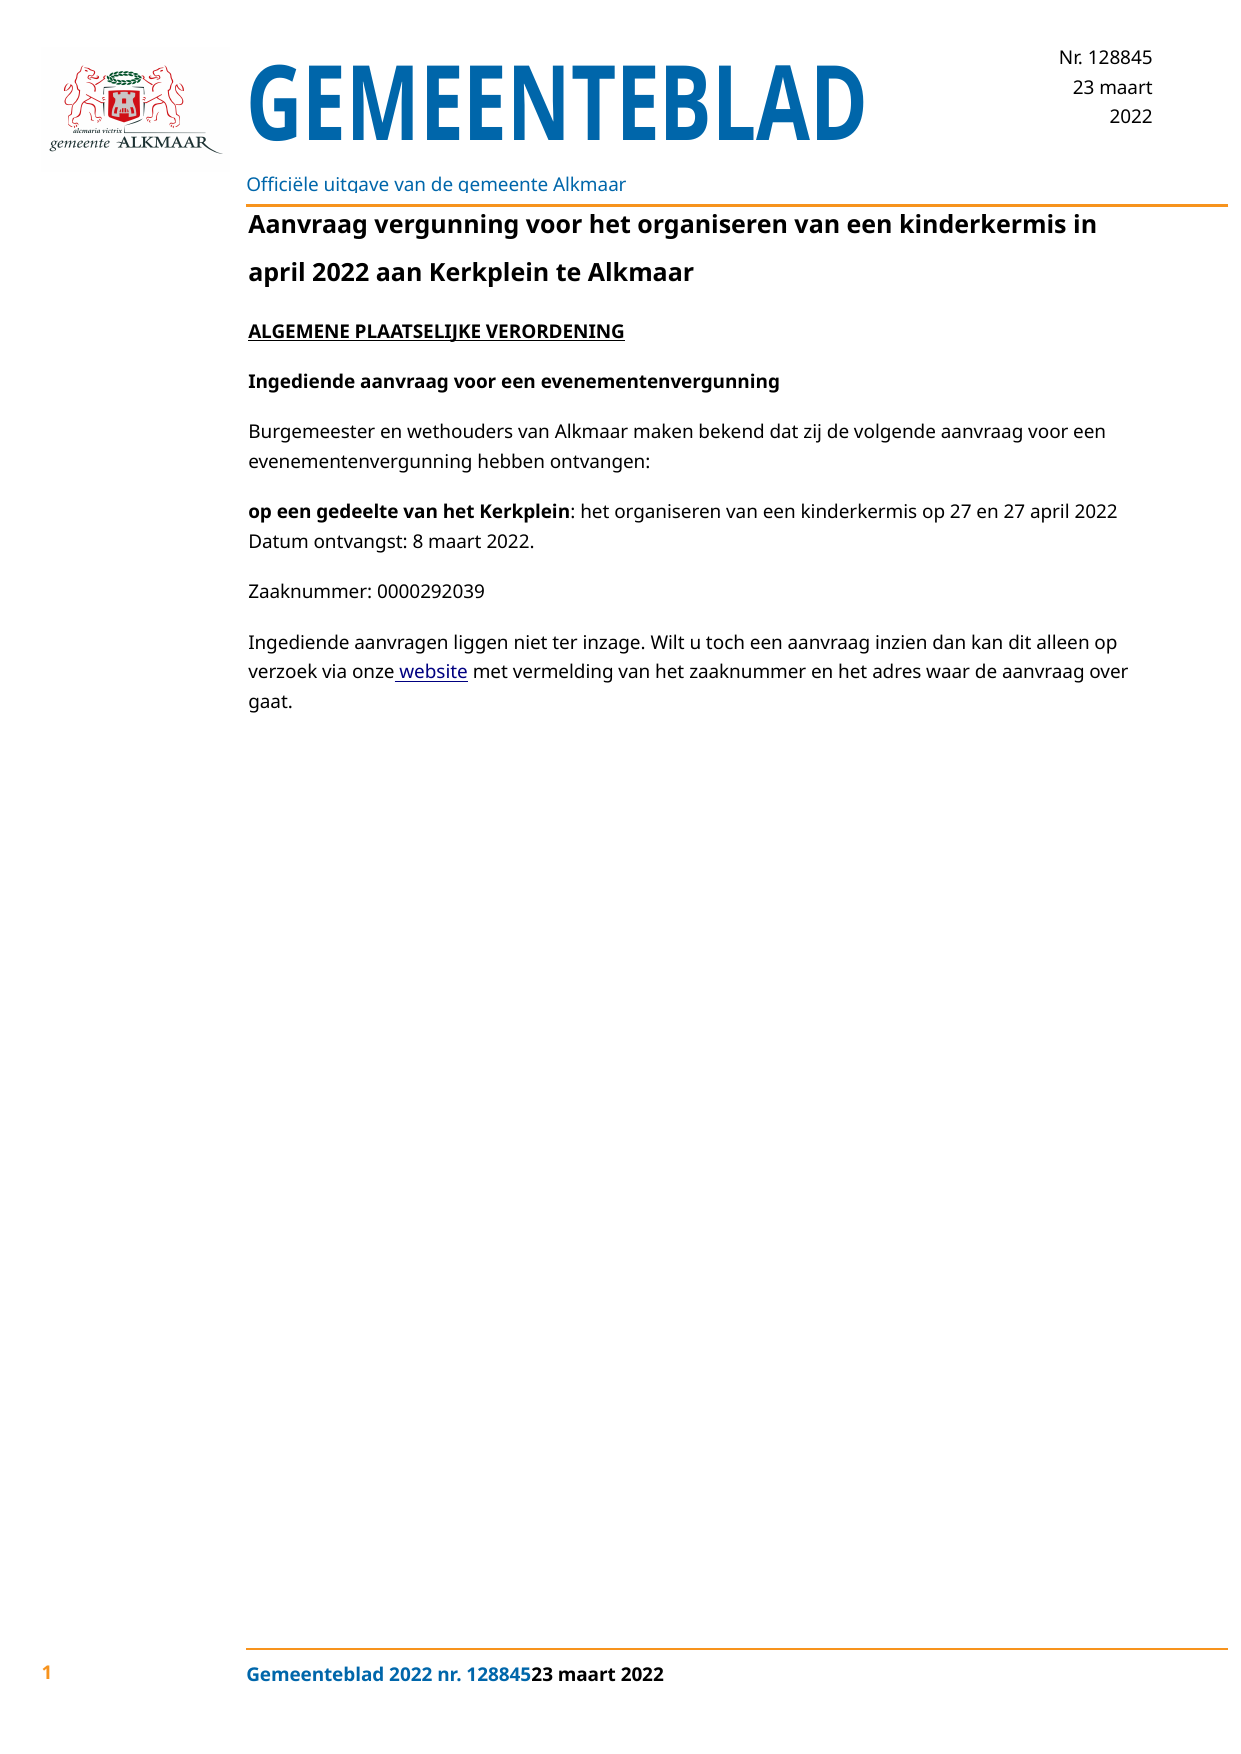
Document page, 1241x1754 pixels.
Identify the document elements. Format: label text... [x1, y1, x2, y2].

text Ingediende aanvragen liggen niet ter inzage. Wilt u toch een aanvraag inzien dan kan dit alleen op verzoek via onze website met vermelding van het zaaknummer en het adres waar de aanvraag over gaat. [248, 629, 1152, 714]
picture [41, 47, 231, 172]
text op een gedeelte van het Kerkplein: het organiseren van een kinderkermis op 27 en 27 april 2022 Datum ontvangst: 8 maart 2022. [248, 499, 1152, 554]
text Ingediende aanvraag voor een evenementenvergunning [248, 368, 1152, 394]
text ALGEMENE PLAATSELIJKE VERORDENING [248, 318, 1152, 344]
text Zaaknummer: 0000292039 [248, 579, 1152, 604]
text Burgemeester en wethouders van Alkmaar maken bekend dat zij de volgende aanvraag voor een evenementenvergunning hebben ontvangen: [248, 419, 1152, 474]
text Aanvraag vergunning voor het organiseren van een kinderkermis in april 2022 aan Kerkplein te Alkmaar [248, 207, 1152, 288]
